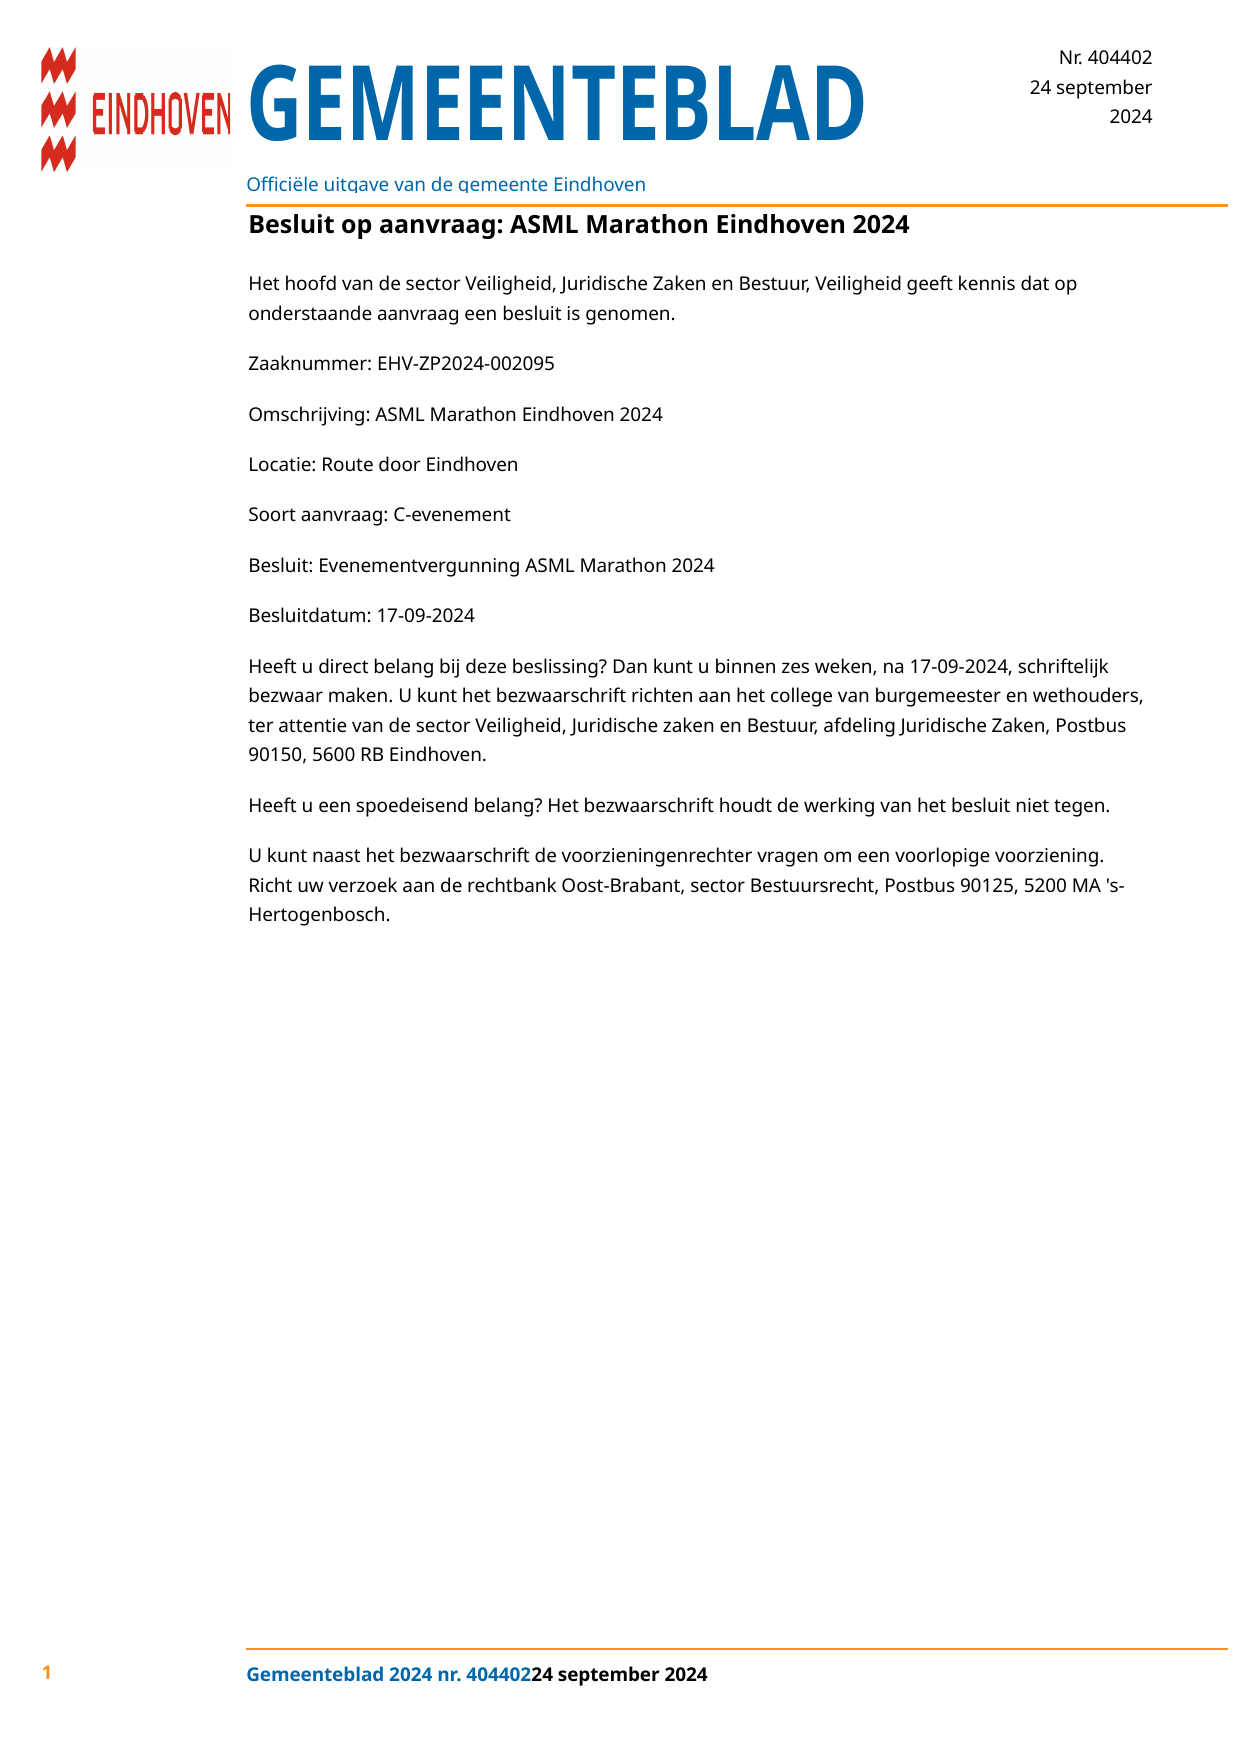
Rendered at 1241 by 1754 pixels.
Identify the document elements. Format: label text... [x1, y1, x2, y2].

text Heeft u direct belang bij deze beslissing? Dan kunt u binnen zes weken, na 17-09-2024, schriftelijk bezwaar maken. U kunt het bezwaarschrift richten aan het college van burgemeester en wethouders, ter attentie van de sector Veiligheid, Juridische zaken en Bestuur, afdeling Juridische Zaken, Postbus 90150, 5600 RB Eindhoven. [248, 653, 1152, 767]
text Omschrijving: ASML Marathon Eindhoven 2024 [248, 401, 1152, 426]
picture [41, 47, 231, 172]
text Locatie: Route door Eindhoven [248, 451, 1152, 477]
text Besluitdatum: 17-09-2024 [248, 602, 1152, 628]
text Besluit: Evenementvergunning ASML Marathon 2024 [248, 552, 1152, 578]
text Het hoofd van de sector Veiligheid, Juridische Zaken en Bestuur, Veiligheid geeft kennis dat op onderstaande aanvraag een besluit is genomen. [248, 270, 1152, 326]
text Heeft u een spoedeisend belang? Het bezwaarschrift houdt de werking van het besluit niet tegen. [248, 792, 1152, 818]
text Soort aanvraag: C-evenement [248, 502, 1152, 527]
text Zaaknummer: EHV-ZP2024-002095 [248, 350, 1152, 376]
text U kunt naast het bezwaarschrift de voorzieningenrechter vragen om een voorlopige voorziening. Richt uw verzoek aan de rechtbank Oost-Brabant, sector Bestuursrecht, Postbus 90125, 5200 MA 's-Hertogenbosch. [248, 842, 1152, 927]
text Besluit op aanvraag: ASML Marathon Eindhoven 2024 [248, 207, 1152, 241]
